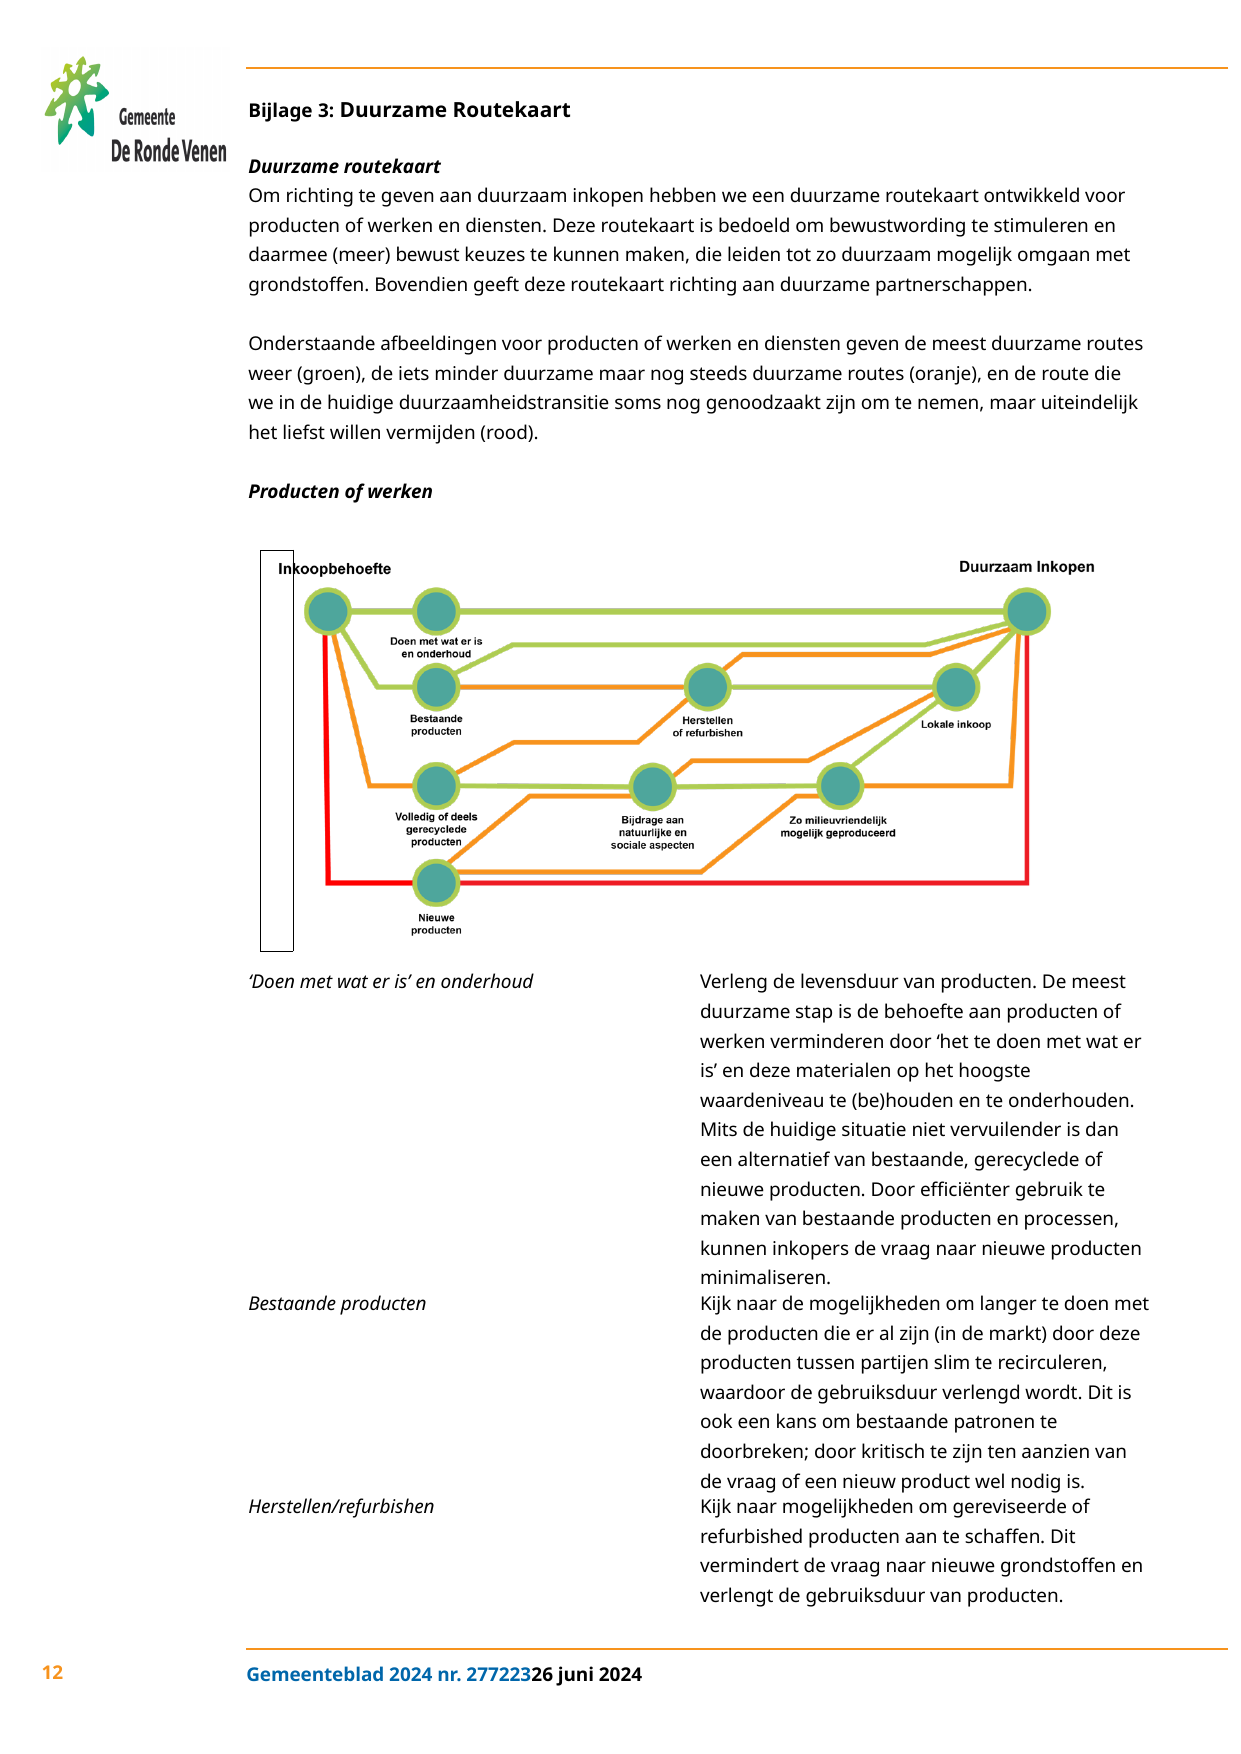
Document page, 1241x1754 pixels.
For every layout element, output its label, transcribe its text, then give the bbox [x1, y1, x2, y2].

table_header [248, 559, 1152, 969]
table_cell ‘Doen met wat er is’ en onderhoud [248, 969, 700, 1290]
table_cell Verleng de levensduur van producten. De meest duurzame stap is de behoefte aan producten of werken verminderen door ‘het te doen met wat er is’ en deze materialen op het hoogste waardeniveau te (be)houden en te onderhouden. Mits de huidige situatie niet vervuilender is dan een alternatief van bestaande, gerecyclede of nieuwe producten. Door efficiënter gebruik te maken van bestaande producten en processen, kunnen inkopers de vraag naar nieuwe producten minimaliseren. [700, 969, 1152, 1290]
table_cell Kijk naar de mogelijkheden om langer te doen met de producten die er al zijn (in de markt) door deze producten tussen partijen slim te recirculeren, waardoor de gebruiksduur verlengd wordt. Dit is ook een kans om bestaande patronen te doorbreken; door kritisch te zijn ten aanzien van de vraag of een nieuw product wel nodig is. [700, 1290, 1152, 1493]
text Onderstaande afbeeldingen voor producten of werken en diensten geven de meest duurzame routes weer (groen), de iets minder duurzame maar nog steeds duurzame routes (oranje), en de route die we in de huidige duurzaamheidstransitie soms nog genoodzaakt zijn om te nemen, maar uiteindelijk het liefst willen vermijden (rood). [248, 330, 1152, 445]
text Bijlage 3: Duurzame Routekaart [248, 95, 1152, 123]
text Duurzame routekaart [248, 153, 1152, 179]
table_header Producten of werken [248, 479, 1152, 558]
picture [41, 47, 231, 172]
picture [268, 558, 1155, 943]
table_cell Kijk naar mogelijkheden om gereviseerde of refurbished producten aan te schaffen. Dit vermindert de vraag naar nieuwe grondstoffen en verlengt de gebruiksduur van producten. [700, 1494, 1152, 1608]
table_cell Bestaande producten [248, 1290, 700, 1493]
table_cell Herstellen/refurbishen [248, 1494, 700, 1608]
text Om richting te geven aan duurzaam inkopen hebben we een duurzame routekaart ontwikkeld voor producten of werken en diensten. Deze routekaart is bedoeld om bewustwording te stimuleren en daarmee (meer) bewust keuzes te kunnen maken, die leiden tot zo duurzaam mogelijk omgaan met grondstoffen. Bovendien geeft deze routekaart richting aan duurzame partnerschappen. [248, 182, 1152, 297]
